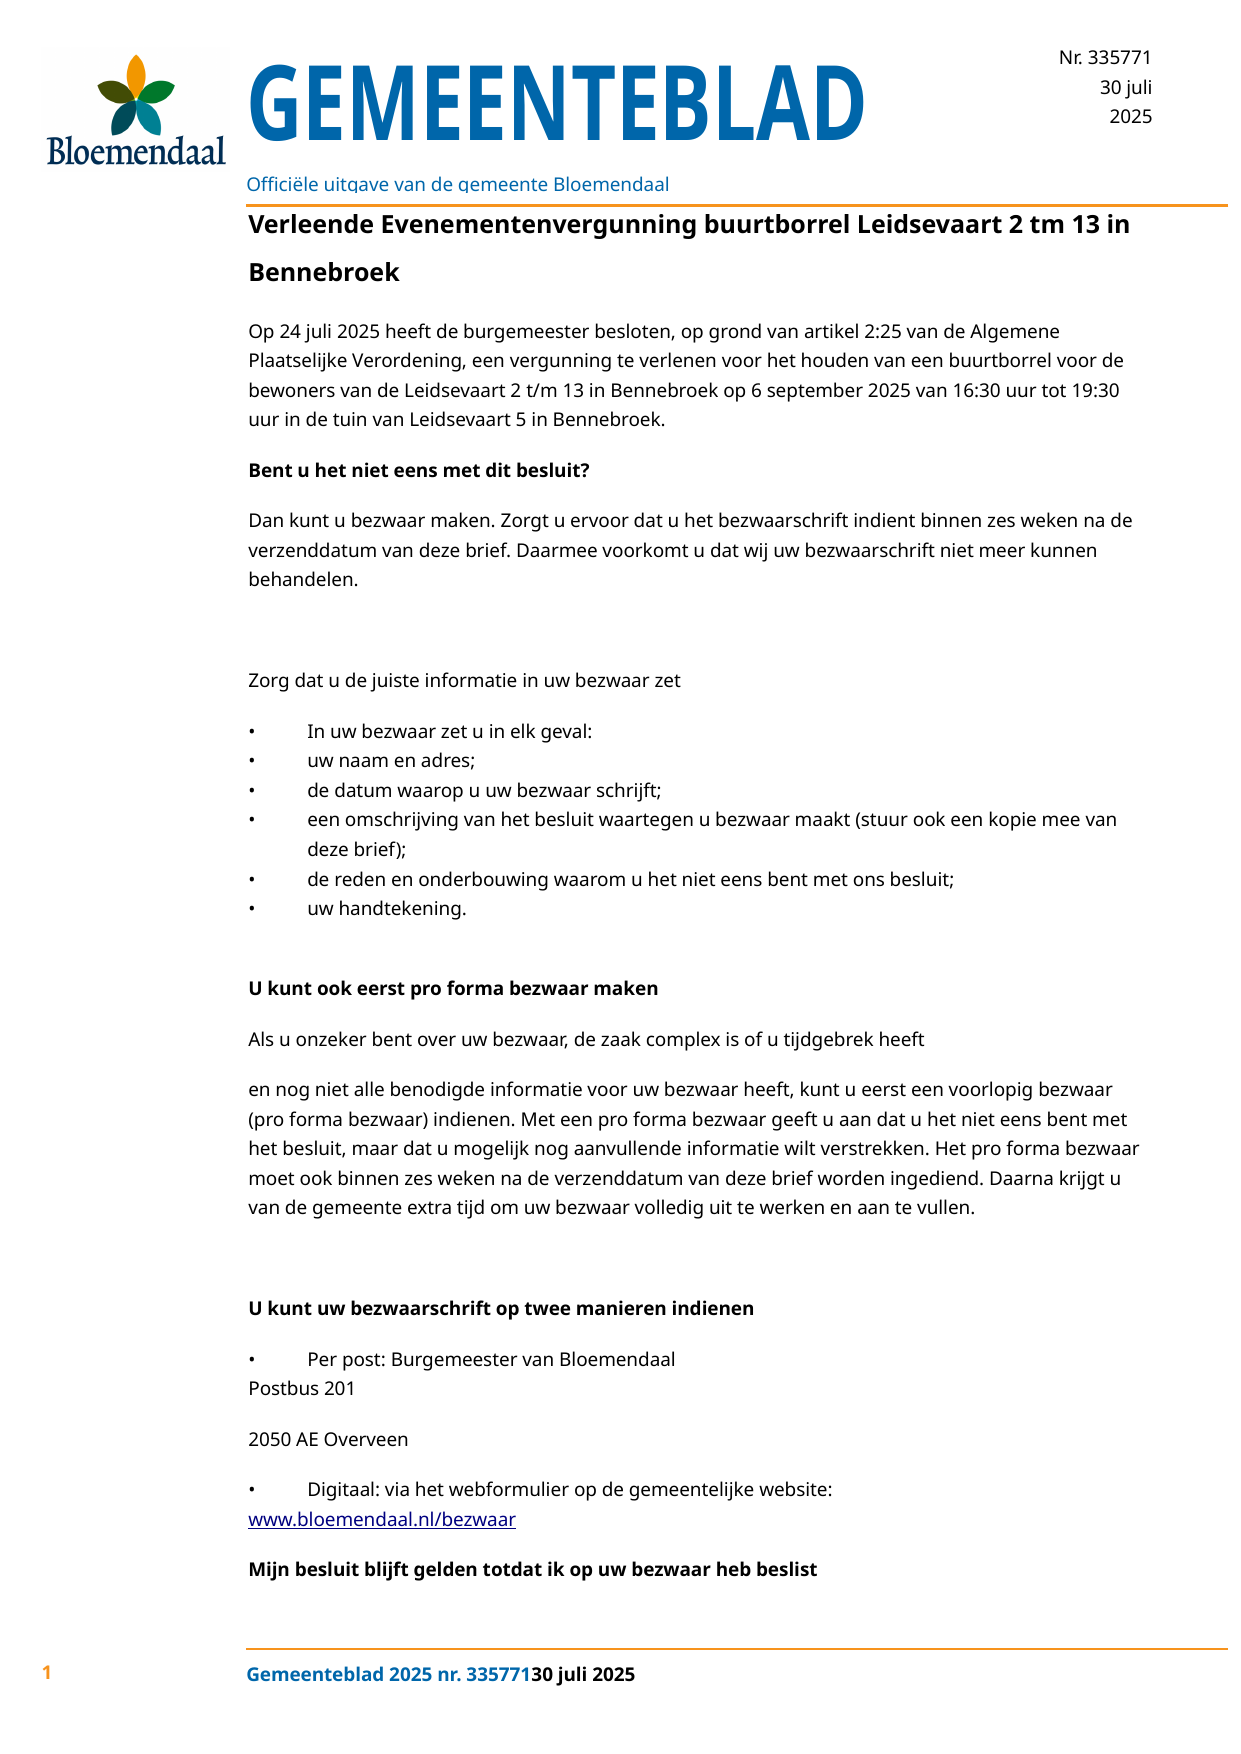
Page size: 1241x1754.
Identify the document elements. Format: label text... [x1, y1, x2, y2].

list Per post: Burgemeester van Bloemendaal [248, 1346, 1152, 1372]
text U kunt ook eerst pro forma bezwaar maken [248, 975, 1152, 1001]
text Dan kunt u bezwaar maken. Zorgt u ervoor dat u het bezwaarschrift indient binnen zes weken na de verzenddatum van deze brief. Daarmee voorkomt u dat wij uw bezwaarschrift niet meer kunnen behandelen. [248, 507, 1152, 592]
text Mijn besluit blijft gelden totdat ik op uw bezwaar heb beslist [248, 1556, 1152, 1582]
text en nog niet alle benodigde informatie voor uw bezwaar heeft, kunt u eerst een voorlopig bezwaar (pro forma bezwaar) indienen. Met een pro forma bezwaar geeft u aan dat u het niet eens bent met het besluit, maar dat u mogelijk nog aanvullende informatie wilt verstrekken. Het pro forma bezwaar moet ook binnen zes weken na de verzenddatum van deze brief worden ingediend. Daarna krijgt u van de gemeente extra tijd om uw bezwaar volledig uit te werken en aan te vullen. [248, 1076, 1152, 1220]
list uw naam en adres; [248, 747, 1152, 773]
text U kunt uw bezwaarschrift op twee manieren indienen [248, 1295, 1152, 1321]
list Digitaal: via het webformulier op de gemeentelijke website: [248, 1476, 1152, 1502]
text Als u onzeker bent over uw bezwaar, de zaak complex is of u tijdgebrek heeft [248, 1026, 1152, 1052]
picture [41, 47, 231, 172]
text Op 24 juli 2025 heeft de burgemeester besloten, op grond van artikel 2:25 van de Algemene Plaatselijke Verordening, een vergunning te verlenen voor het houden van een buurtborrel voor de bewoners van de Leidsevaart 2 t/m 13 in Bennebroek op 6 september 2025 van 16:30 uur tot 19:30 uur in de tuin van Leidsevaart 5 in Bennebroek. [248, 318, 1152, 432]
text Zorg dat u de juiste informatie in uw bezwaar zet [248, 667, 1152, 693]
text 2050 AE Overveen [248, 1426, 1152, 1452]
text Bent u het niet eens met dit besluit? [248, 457, 1152, 483]
list de datum waarop u uw bezwaar schrijft; [248, 777, 1152, 803]
list de reden en onderbouwing waarom u het niet eens bent met ons besluit; [248, 866, 1152, 892]
list In uw bezwaar zet u in elk geval: [248, 718, 1152, 744]
text www.bloemendaal.nl/bezwaar [248, 1506, 1152, 1532]
list een omschrijving van het besluit waartegen u bezwaar maakt (stuur ook een kopie mee van deze brief); [248, 807, 1152, 862]
text Postbus 201 [248, 1375, 1152, 1401]
list uw handtekening. [248, 895, 1152, 921]
text Verleende Evenementenvergunning buurtborrel Leidsevaart 2 tm 13 in Bennebroek [248, 207, 1152, 288]
